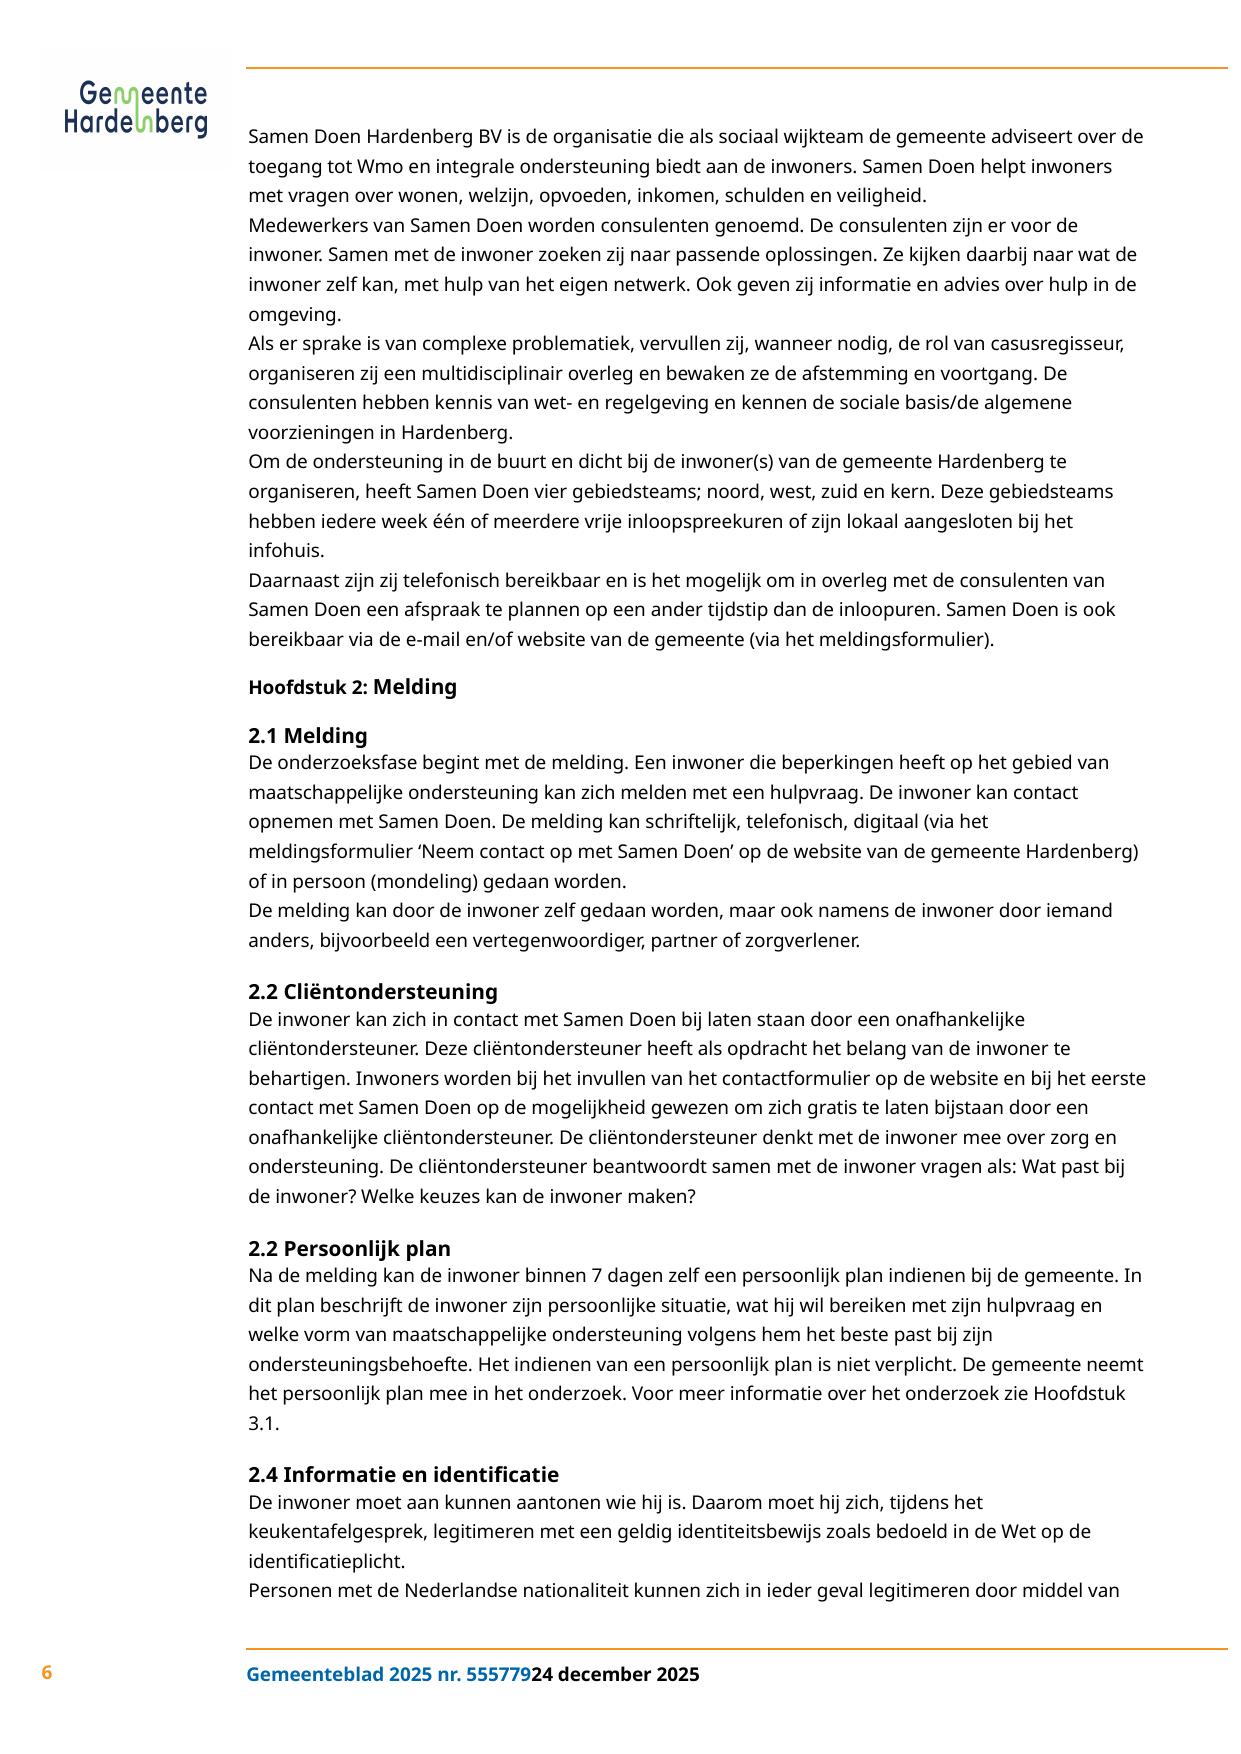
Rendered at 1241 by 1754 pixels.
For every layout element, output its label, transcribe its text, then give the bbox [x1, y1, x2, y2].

text Hoofdstuk 2: Melding [248, 672, 1152, 700]
picture [41, 47, 231, 172]
text De melding kan door de inwoner zelf gedaan worden, maar ook namens de inwoner door iemand anders, bijvoorbeeld een vertegenwoordiger, partner of zorgverlener. [248, 897, 1152, 953]
text Medewerkers van Samen Doen worden consulenten genoemd. De consulenten zijn er voor de inwoner. Samen met de inwoner zoeken zij naar passende oplossingen. Ze kijken daarbij naar wat de inwoner zelf kan, met hulp van het eigen netwerk. Ook geven zij informatie en advies over hulp in de omgeving. [248, 212, 1152, 326]
text 2.2 Persoonlijk plan [248, 1234, 1152, 1262]
text Daarnaast zijn zij telefonisch bereikbaar en is het mogelijk om in overleg met de consulenten van Samen Doen een afspraak te plannen op een ander tijdstip dan de inloopuren. Samen Doen is ook bereikbaar via de e-mail en/of website van de gemeente (via het meldingsformulier). [248, 567, 1152, 652]
text Personen met de Nederlandse nationaliteit kunnen zich in ieder geval legitimeren door middel van [248, 1578, 1152, 1603]
text Als er sprake is van complexe problematiek, vervullen zij, wanneer nodig, de rol van casusregisseur, organiseren zij een multidisciplinair overleg en bewaken ze de afstemming en voortgang. De consulenten hebben kennis van wet- en regelgeving en kennen de sociale basis/de algemene voorzieningen in Hardenberg. [248, 330, 1152, 445]
text Na de melding kan de inwoner binnen 7 dagen zelf een persoonlijk plan indienen bij de gemeente. In dit plan beschrijft de inwoner zijn persoonlijke situatie, wat hij wil bereiken met zijn hulpvraag en welke vorm van maatschappelijke ondersteuning volgens hem het beste past bij zijn ondersteuningsbehoefte. Het indienen van een persoonlijk plan is niet verplicht. De gemeente neemt het persoonlijk plan mee in het onderzoek. Voor meer informatie over het onderzoek zie Hoofdstuk 3.1. [248, 1262, 1152, 1436]
text De inwoner kan zich in contact met Samen Doen bij laten staan door een onafhankelijke cliëntondersteuner. Deze cliëntondersteuner heeft als opdracht het belang van de inwoner te behartigen. Inwoners worden bij het invullen van het contactformulier op de website en bij het eerste contact met Samen Doen op de mogelijkheid gewezen om zich gratis te laten bijstaan door een onafhankelijke cliëntondersteuner. De cliëntondersteuner denkt met de inwoner mee over zorg en ondersteuning. De cliëntondersteuner beantwoordt samen met de inwoner vragen als: Wat past bij de inwoner? Welke keuzes kan de inwoner maken? [248, 1006, 1152, 1209]
text De inwoner moet aan kunnen aantonen wie hij is. Daarom moet hij zich, tijdens het keukentafelgesprek, legitimeren met een geldig identiteitsbewijs zoals bedoeld in de Wet op de identificatieplicht. [248, 1489, 1152, 1574]
text De onderzoeksfase begint met de melding. Een inwoner die beperkingen heeft op het gebied van maatschappelijke ondersteuning kan zich melden met een hulpvraag. De inwoner kan contact opnemen met Samen Doen. De melding kan schriftelijk, telefonisch, digitaal (via het meldingsformulier ‘Neem contact op met Samen Doen’ op de website van de gemeente Hardenberg) of in persoon (mondeling) gedaan worden. [248, 749, 1152, 893]
text Samen Doen Hardenberg BV is de organisatie die als sociaal wijkteam de gemeente adviseert over de toegang tot Wmo en integrale ondersteuning biedt aan de inwoners. Samen Doen helpt inwoners met vragen over wonen, welzijn, opvoeden, inkomen, schulden en veiligheid. [248, 123, 1152, 208]
text 2.2 Cliëntondersteuning [248, 977, 1152, 1006]
text 2.1 Melding [248, 721, 1152, 749]
text Om de ondersteuning in de buurt en dicht bij de inwoner(s) van de gemeente Hardenberg te organiseren, heeft Samen Doen vier gebiedsteams; noord, west, zuid en kern. Deze gebiedsteams hebben iedere week één of meerdere vrije inloopspreekuren of zijn lokaal aangesloten bij het infohuis. [248, 449, 1152, 563]
text 2.4 Informatie en identificatie [248, 1461, 1152, 1489]
